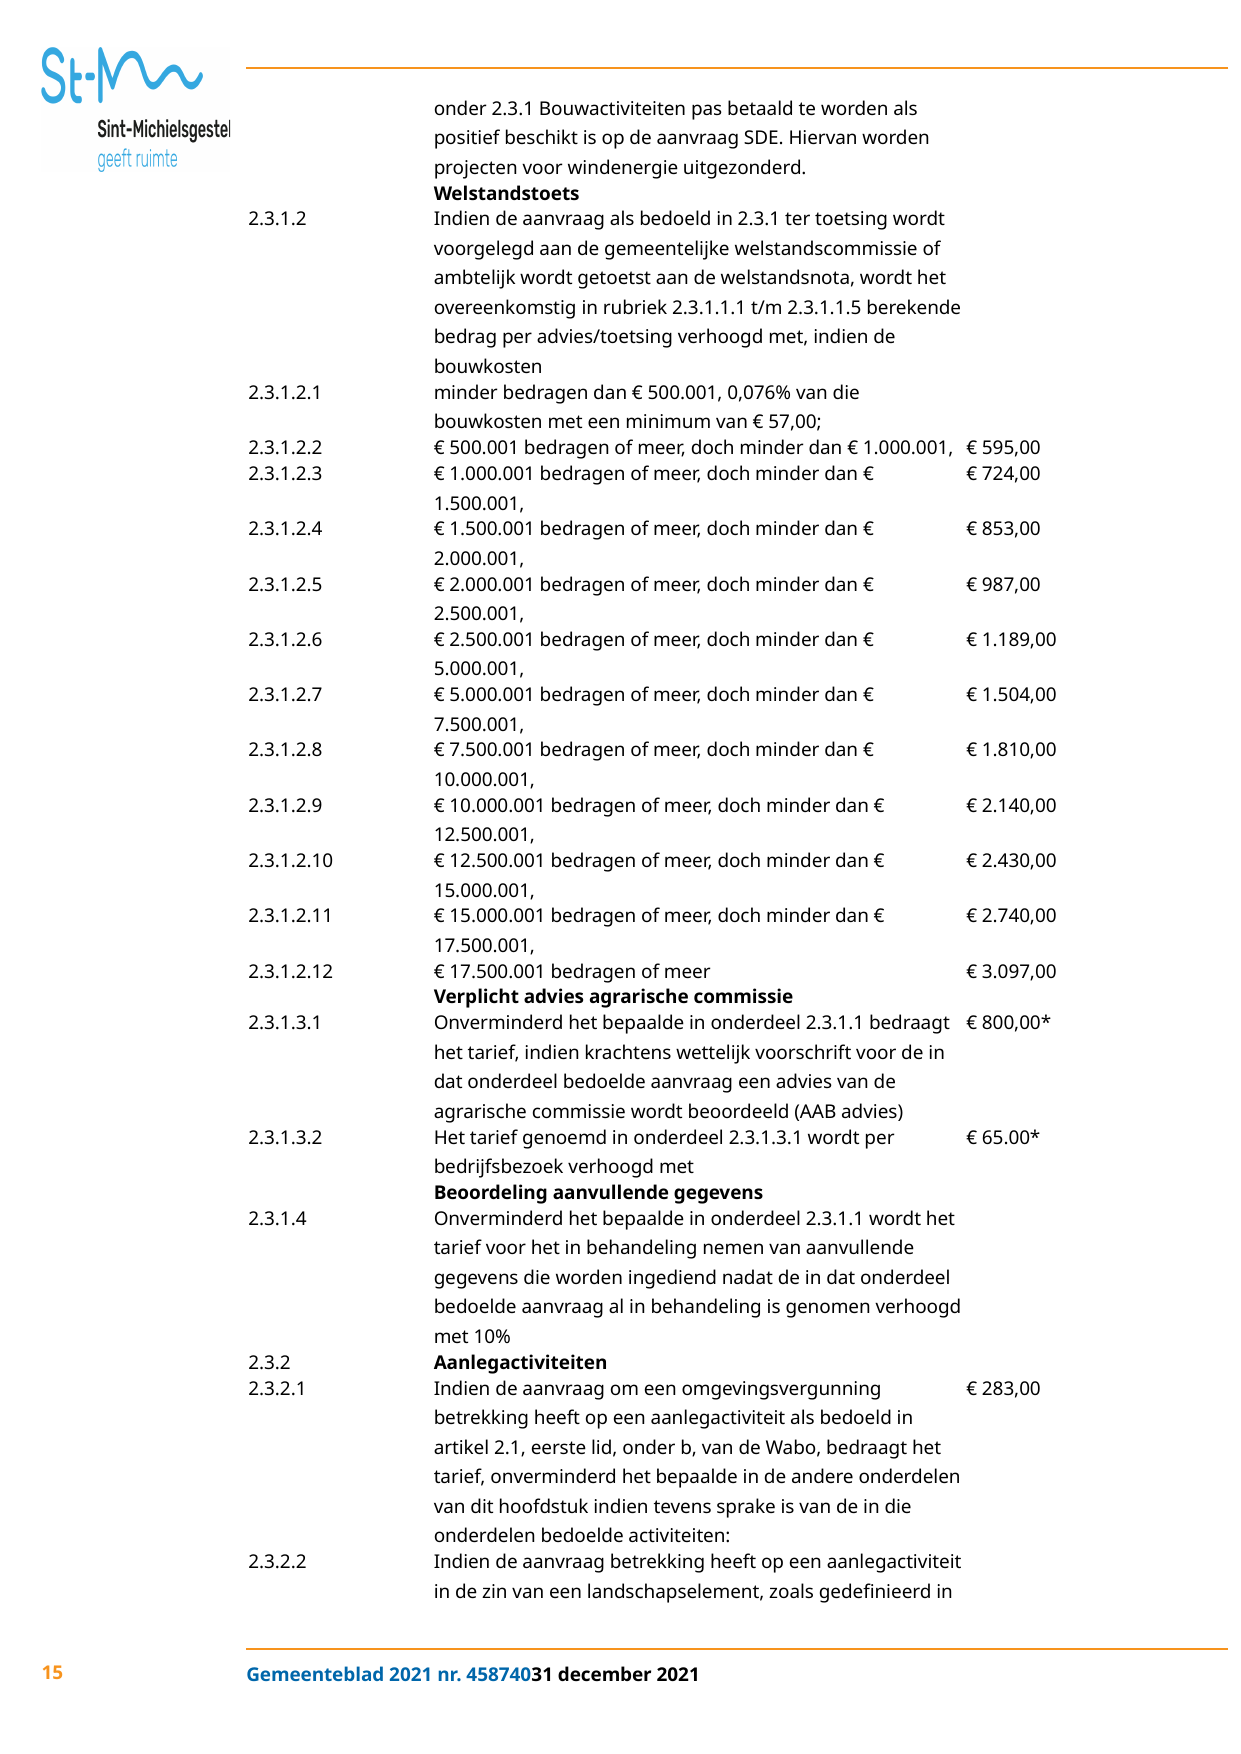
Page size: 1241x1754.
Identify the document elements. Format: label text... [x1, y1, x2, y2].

table_cell [248, 180, 433, 205]
table_cell € 7.500.001 bedragen of meer, doch minder dan € 10.000.001, [434, 737, 966, 792]
table_cell € 2.000.001 bedragen of meer, doch minder dan € 2.500.001, [434, 571, 966, 626]
table_cell Aanlegactiviteiten [434, 1349, 966, 1375]
table_cell € 800,00* [966, 1009, 1152, 1124]
table_cell [966, 180, 1152, 205]
table_cell € 10.000.001 bedragen of meer, doch minder dan € 12.500.001, [434, 792, 966, 847]
table_cell 2.3.1.3.2 [248, 1124, 433, 1179]
table_cell € 5.000.001 bedragen of meer, doch minder dan € 7.500.001, [434, 681, 966, 737]
table_cell € 1.810,00 [966, 737, 1152, 792]
table_cell 2.3.1.2.5 [248, 571, 433, 626]
table_cell € 3.097,00 [966, 958, 1152, 984]
table_cell Indien de aanvraag betrekking heeft op een aanlegactiviteit in de zin van een landschapselement, zoals gedefinieerd in [434, 1548, 966, 1604]
table_cell € 1.189,00 [966, 626, 1152, 681]
table_cell Onverminderd het bepaalde in onderdeel 2.3.1.1 wordt het tarief voor het in behandeling nemen van aanvullende gegevens die worden ingediend nadat de in dat onderdeel bedoelde aanvraag al in behandeling is genomen verhoogd met 10% [434, 1205, 966, 1349]
table_cell € 12.500.001 bedragen of meer, doch minder dan € 15.000.001, [434, 847, 966, 903]
table_cell [248, 984, 433, 1009]
table_cell 2.3.2.1 [248, 1375, 433, 1548]
table_cell 2.3.1.2.9 [248, 792, 433, 847]
table_cell € 724,00 [966, 460, 1152, 515]
table_cell € 1.500.001 bedragen of meer, doch minder dan € 2.000.001, [434, 515, 966, 571]
table_cell € 987,00 [966, 571, 1152, 626]
table_cell 2.3.1.2.10 [248, 847, 433, 903]
table_cell € 500.001 bedragen of meer, doch minder dan € 1.000.001, [434, 434, 966, 460]
table_cell [966, 95, 1152, 180]
table_cell € 2.140,00 [966, 792, 1152, 847]
table_cell 2.3.2.2 [248, 1548, 433, 1604]
table_cell € 2.430,00 [966, 847, 1152, 903]
table_cell 2.3.2 [248, 1349, 433, 1375]
table_cell Indien de aanvraag om een omgevingsvergunning betrekking heeft op een aanlegactiviteit als bedoeld in artikel 2.1, eerste lid, onder b, van de Wabo, bedraagt het tarief, onverminderd het bepaalde in de andere onderdelen van dit hoofdstuk indien tevens sprake is van de in die onderdelen bedoelde activiteiten: [434, 1375, 966, 1548]
table_cell € 2.500.001 bedragen of meer, doch minder dan € 5.000.001, [434, 626, 966, 681]
table_cell Indien de aanvraag als bedoeld in 2.3.1 ter toetsing wordt voorgelegd aan de gemeentelijke welstandscommissie of ambtelijk wordt getoetst aan de welstandsnota, wordt het overeenkomstig in rubriek 2.3.1.1.1 t/m 2.3.1.1.5 berekende bedrag per advies/toetsing verhoogd met, indien de bouwkosten [434, 205, 966, 379]
table_cell € 17.500.001 bedragen of meer [434, 958, 966, 984]
table_cell [966, 1179, 1152, 1205]
table_cell 2.3.1.4 [248, 1205, 433, 1349]
table_cell [966, 1548, 1152, 1604]
table_cell Verplicht advies agrarische commissie [434, 984, 966, 1009]
table_cell 2.3.1.2 [248, 205, 433, 379]
table_cell [966, 1349, 1152, 1375]
table_cell 2.3.1.2.3 [248, 460, 433, 515]
table_cell [966, 379, 1152, 434]
table_cell € 1.504,00 [966, 681, 1152, 737]
table_cell Onverminderd het bepaalde in onderdeel 2.3.1.1 bedraagt het tarief, indien krachtens wettelijk voorschrift voor de in dat onderdeel bedoelde aanvraag een advies van de agrarische commissie wordt beoordeeld (AAB advies) [434, 1009, 966, 1124]
table_cell [966, 984, 1152, 1009]
table_cell 2.3.1.2.1 [248, 379, 433, 434]
table_cell 2.3.1.2.7 [248, 681, 433, 737]
table_cell € 65.00* [966, 1124, 1152, 1179]
table_cell € 2.740,00 [966, 903, 1152, 958]
table_cell 2.3.1.2.11 [248, 903, 433, 958]
picture [41, 47, 231, 172]
table_cell € 595,00 [966, 434, 1152, 460]
table_cell [966, 205, 1152, 379]
table_cell onder 2.3.1 Bouwactiviteiten pas betaald te worden als positief beschikt is op de aanvraag SDE. Hiervan worden projecten voor windenergie uitgezonderd. [434, 95, 966, 180]
table_cell € 15.000.001 bedragen of meer, doch minder dan € 17.500.001, [434, 903, 966, 958]
table_cell 2.3.1.2.2 [248, 434, 433, 460]
table_cell Beoordeling aanvullende gegevens [434, 1179, 966, 1205]
table_cell 2.3.1.2.12 [248, 958, 433, 984]
table_cell € 853,00 [966, 515, 1152, 571]
table_cell [966, 1205, 1152, 1349]
table_cell € 283,00 [966, 1375, 1152, 1548]
table_cell Welstandstoets [434, 180, 966, 205]
table_cell Het tarief genoemd in onderdeel 2.3.1.3.1 wordt per bedrijfsbezoek verhoogd met [434, 1124, 966, 1179]
table_cell 2.3.1.2.4 [248, 515, 433, 571]
table_cell 2.3.1.3.1 [248, 1009, 433, 1124]
table_cell [248, 1179, 433, 1205]
table_cell € 1.000.001 bedragen of meer, doch minder dan € 1.500.001, [434, 460, 966, 515]
table_cell 2.3.1.2.8 [248, 737, 433, 792]
table_cell [248, 95, 433, 180]
table_cell minder bedragen dan € 500.001, 0,076% van die bouwkosten met een minimum van € 57,00; [434, 379, 966, 434]
table_cell 2.3.1.2.6 [248, 626, 433, 681]
